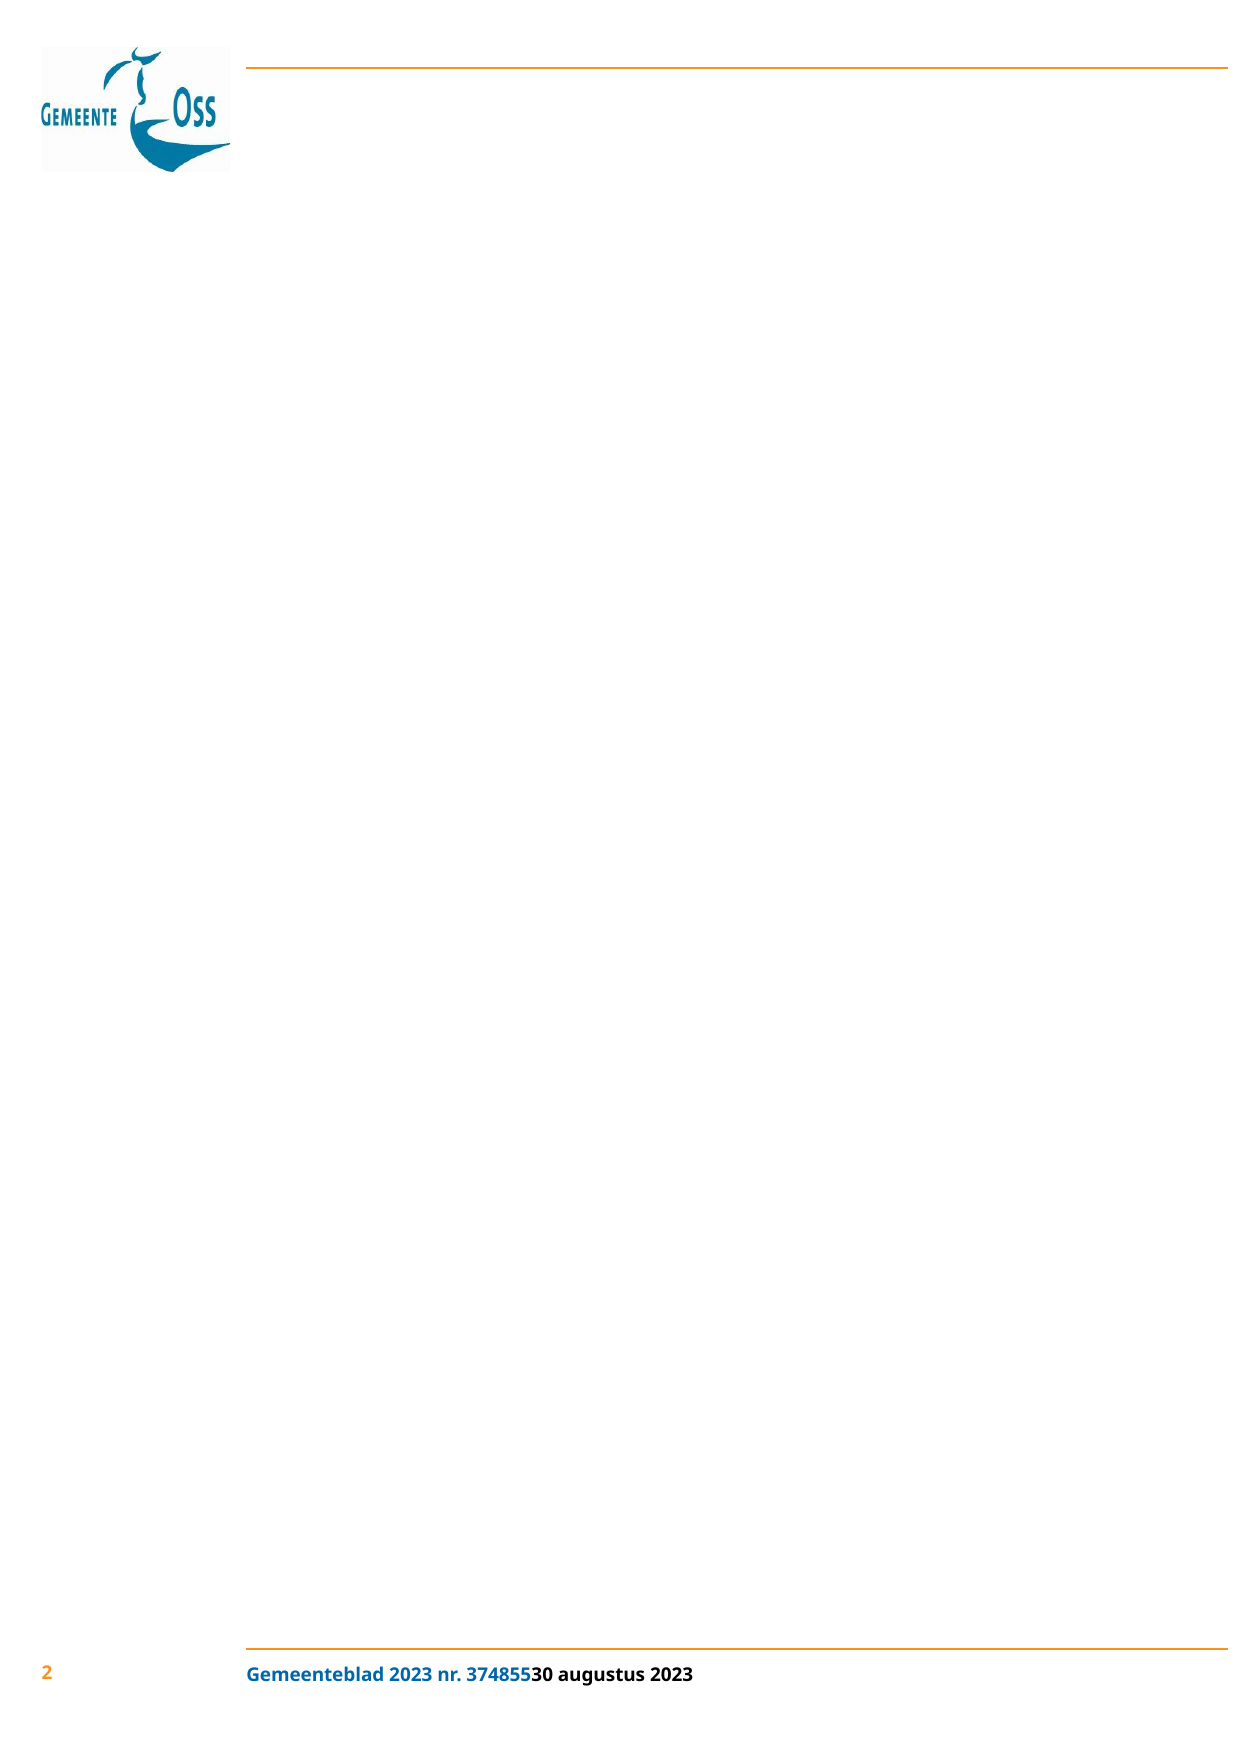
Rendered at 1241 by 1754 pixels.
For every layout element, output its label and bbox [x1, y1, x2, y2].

picture [41, 47, 231, 172]
